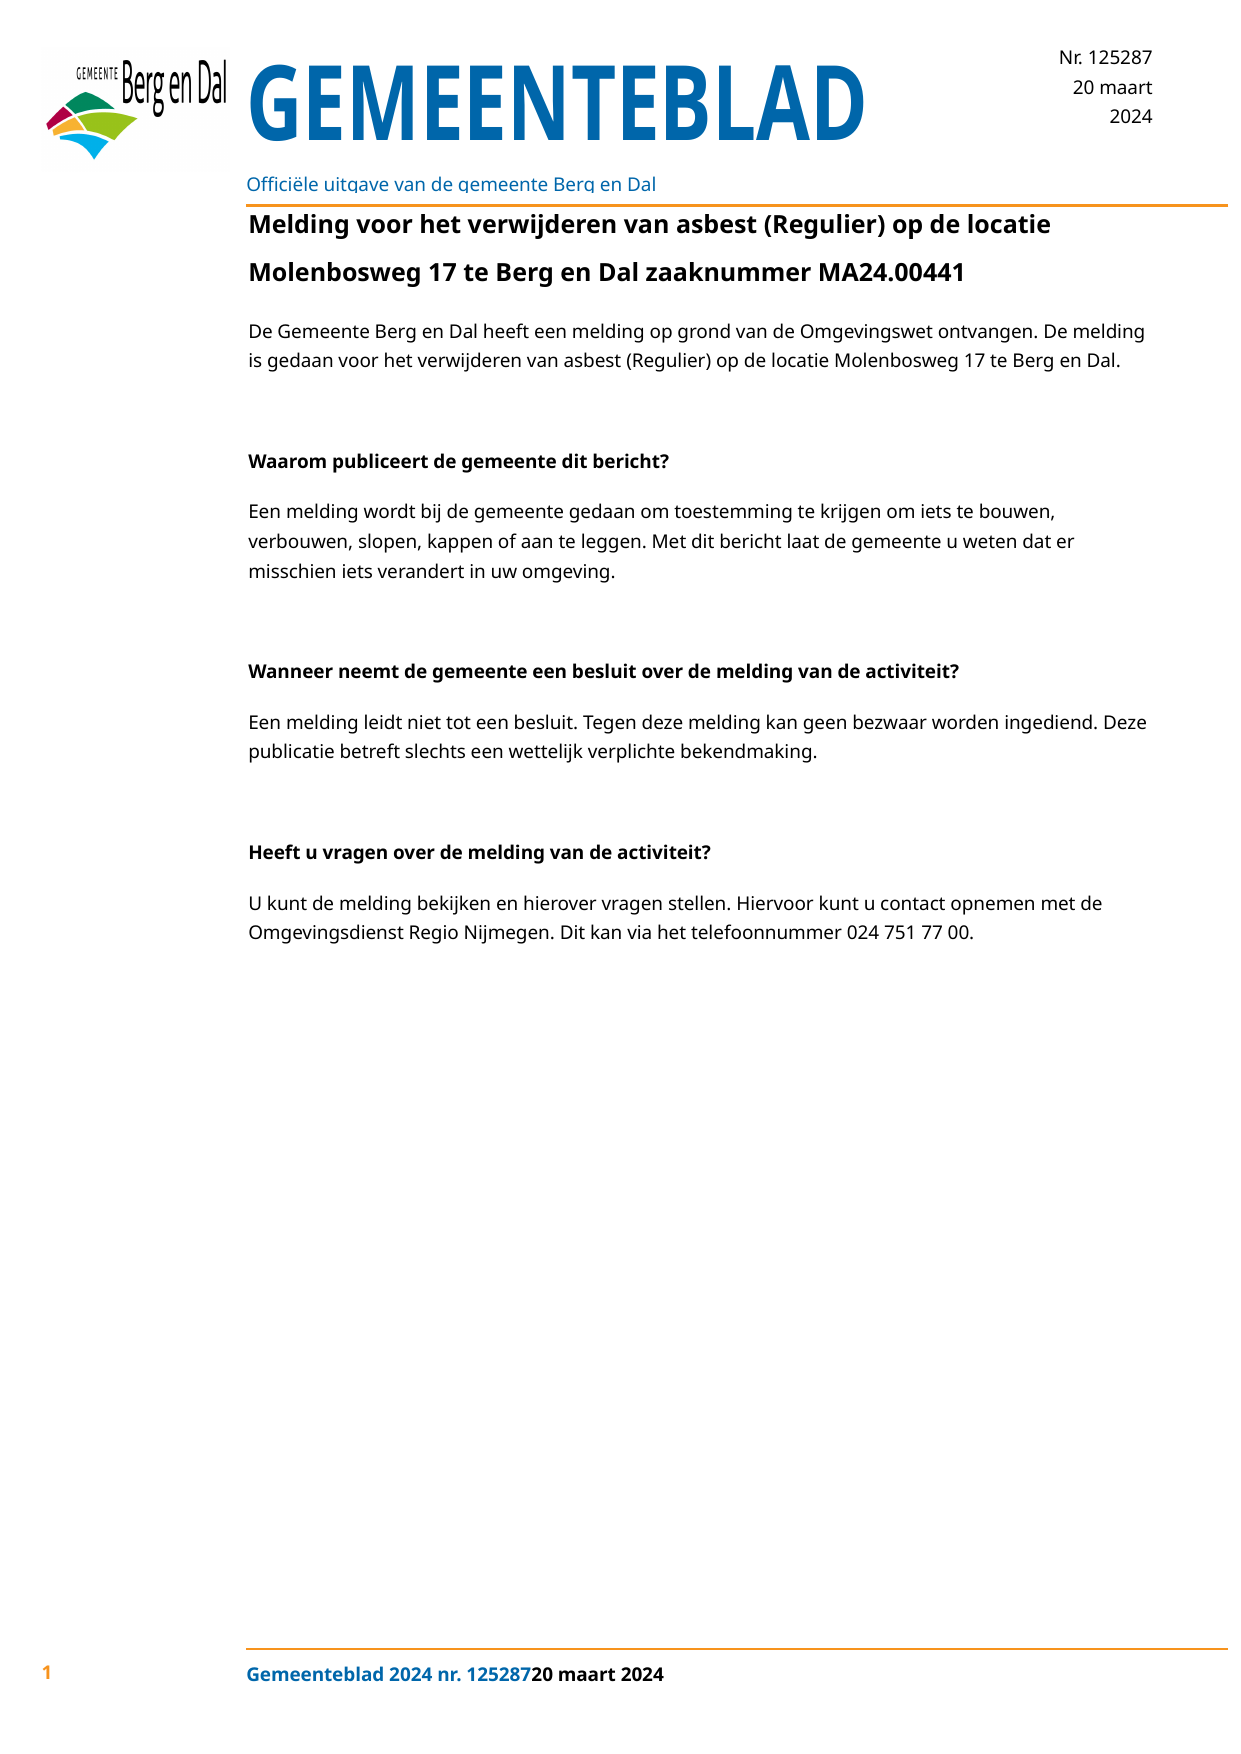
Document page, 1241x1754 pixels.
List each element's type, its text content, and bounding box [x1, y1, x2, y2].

text Een melding leidt niet tot een besluit. Tegen deze melding kan geen bezwaar worden ingediend. Deze publicatie betreft slechts een wettelijk verplichte bekendmaking. [248, 709, 1152, 764]
text Wanneer neemt de gemeente een besluit over de melding van de activiteit? [248, 659, 1152, 684]
text Melding voor het verwijderen van asbest (Regulier) op de locatie Molenbosweg 17 te Berg en Dal zaaknummer MA24.00441 [248, 207, 1152, 288]
picture [41, 47, 231, 172]
text De Gemeente Berg en Dal heeft een melding op grond van de Omgevingswet ontvangen. De melding is gedaan voor het verwijderen van asbest (Regulier) op de locatie Molenbosweg 17 te Berg en Dal. [248, 318, 1152, 373]
text Heeft u vragen over de melding van de activiteit? [248, 839, 1152, 865]
text Een melding wordt bij de gemeente gedaan om toestemming te krijgen om iets te bouwen, verbouwen, slopen, kappen of aan te leggen. Met dit bericht laat de gemeente u weten dat er misschien iets verandert in uw omgeving. [248, 499, 1152, 584]
text Waarom publiceert de gemeente dit bericht? [248, 448, 1152, 474]
text U kunt de melding bekijken en hierover vragen stellen. Hiervoor kunt u contact opnemen met de Omgevingsdienst Regio Nijmegen. Dit kan via het telefoonnummer 024 751 77 00. [248, 890, 1152, 945]
